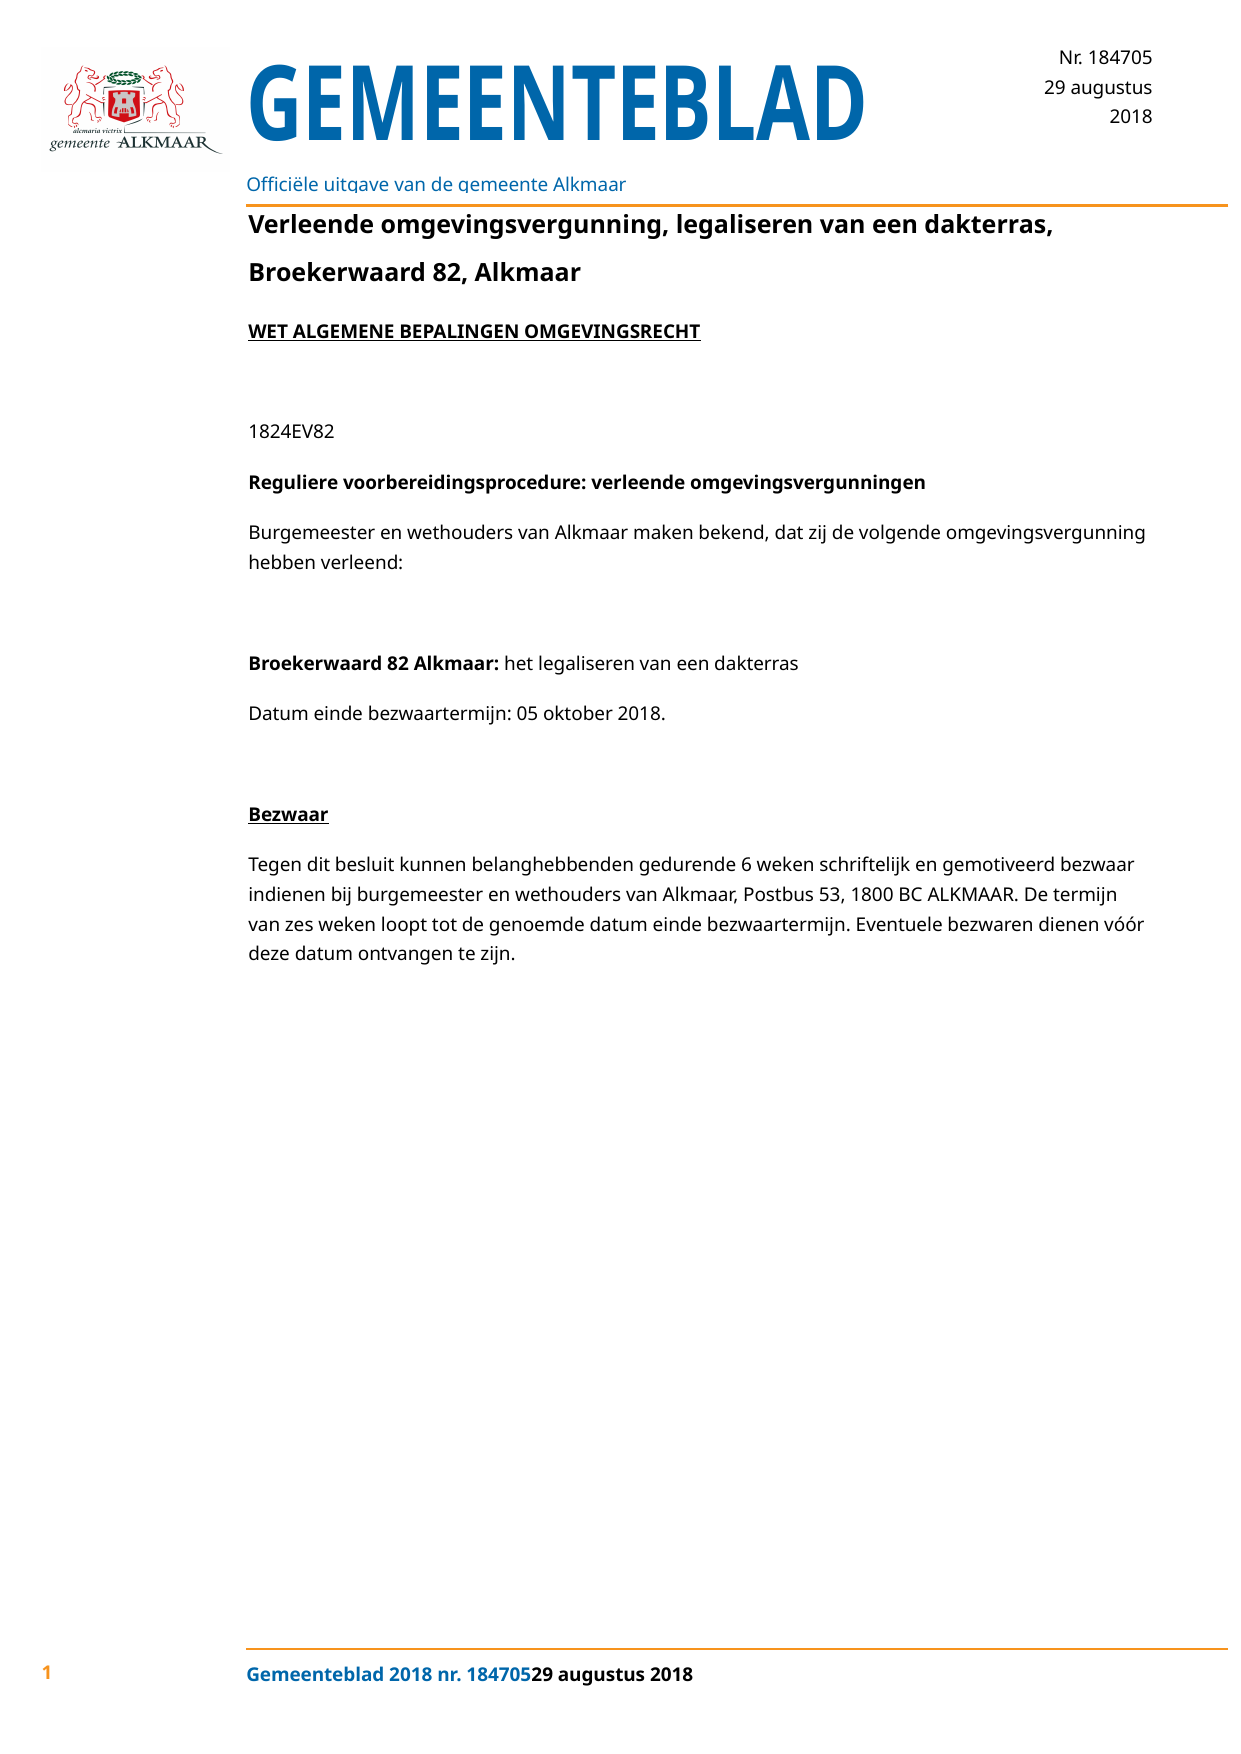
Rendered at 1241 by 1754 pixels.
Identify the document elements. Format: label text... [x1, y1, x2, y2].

text WET ALGEMENE BEPALINGEN OMGEVINGSRECHT [248, 318, 1152, 344]
text 1824EV82 [248, 419, 1152, 444]
text Tegen dit besluit kunnen belanghebbenden gedurende 6 weken schriftelijk en gemotiveerd bezwaar indienen bij burgemeester en wethouders van Alkmaar, Postbus 53, 1800 BC ALKMAAR. De termijn van zes weken loopt tot de genoemde datum einde bezwaartermijn. Eventuele bezwaren dienen vóór deze datum ontvangen te zijn. [248, 852, 1152, 966]
picture [41, 47, 231, 172]
text Bezwaar [248, 801, 1152, 827]
text Verleende omgevingsvergunning, legaliseren van een dakterras, Broekerwaard 82, Alkmaar [248, 207, 1152, 288]
text Datum einde bezwaartermijn: 05 oktober 2018. [248, 700, 1152, 726]
text Burgemeester en wethouders van Alkmaar maken bekend, dat zij de volgende omgevingsvergunning hebben verleend: [248, 519, 1152, 575]
text Reguliere voorbereidingsprocedure: verleende omgevingsvergunningen [248, 469, 1152, 495]
text Broekerwaard 82 Alkmaar: het legaliseren van een dakterras [248, 650, 1152, 676]
